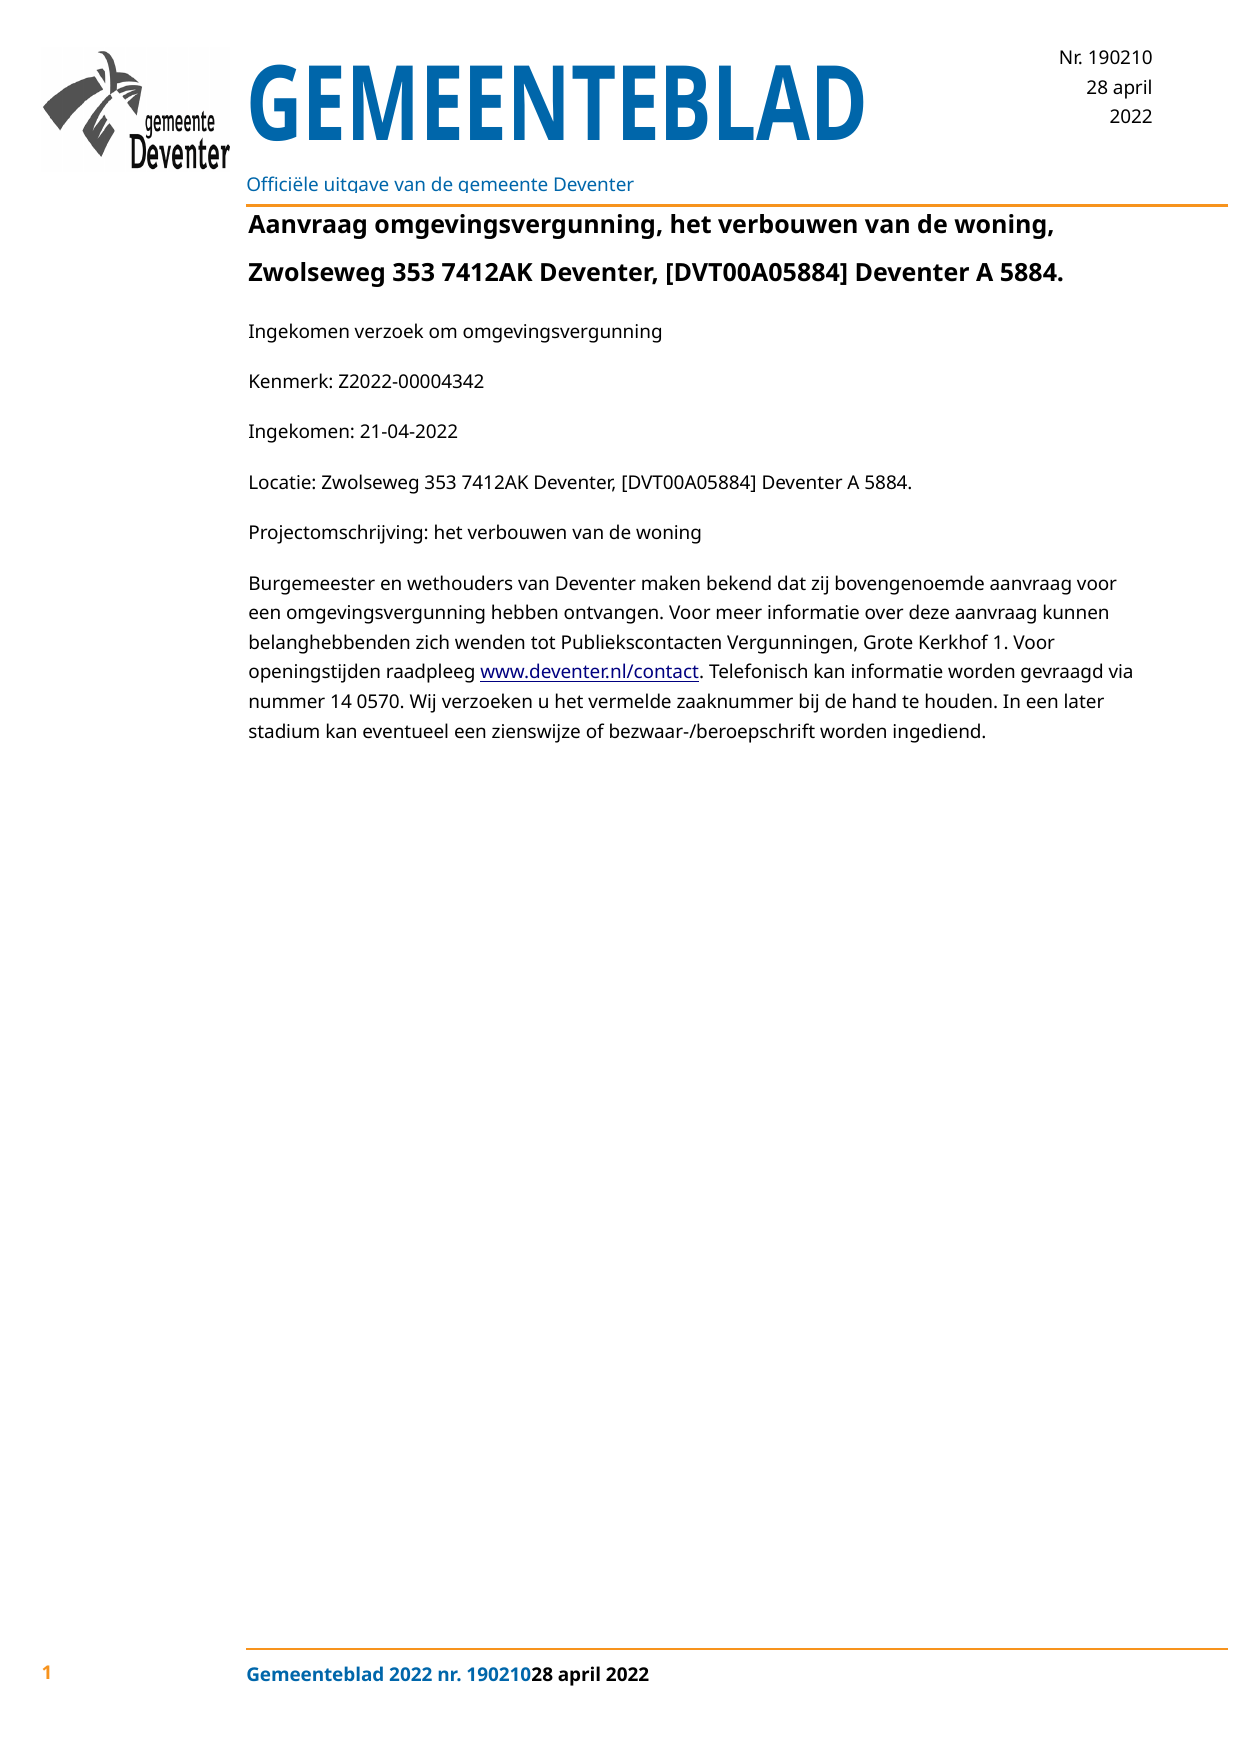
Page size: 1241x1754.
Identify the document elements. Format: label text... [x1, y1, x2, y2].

text Burgemeester en wethouders van Deventer maken bekend dat zij bovengenoemde aanvraag voor een omgevingsvergunning hebben ontvangen. Voor meer informatie over deze aanvraag kunnen belanghebbenden zich wenden tot Publiekscontacten Vergunningen, Grote Kerkhof 1. Voor openingstijden raadpleeg www.deventer.nl/contact. Telefonisch kan informatie worden gevraagd via nummer 14 0570. Wij verzoeken u het vermelde zaaknummer bij de hand te houden. In een later stadium kan eventueel een zienswijze of bezwaar-/beroepschrift worden ingediend. [248, 570, 1152, 744]
text Aanvraag omgevingsvergunning, het verbouwen van de woning, Zwolseweg 353 7412AK Deventer, [DVT00A05884] Deventer A 5884. [248, 207, 1152, 288]
text Kenmerk: Z2022-00004342 [248, 368, 1152, 394]
text Ingekomen: 21-04-2022 [248, 419, 1152, 444]
text Projectomschrijving: het verbouwen van de woning [248, 519, 1152, 545]
picture [41, 47, 231, 172]
text Ingekomen verzoek om omgevingsvergunning [248, 318, 1152, 344]
text Locatie: Zwolseweg 353 7412AK Deventer, [DVT00A05884] Deventer A 5884. [248, 469, 1152, 495]
